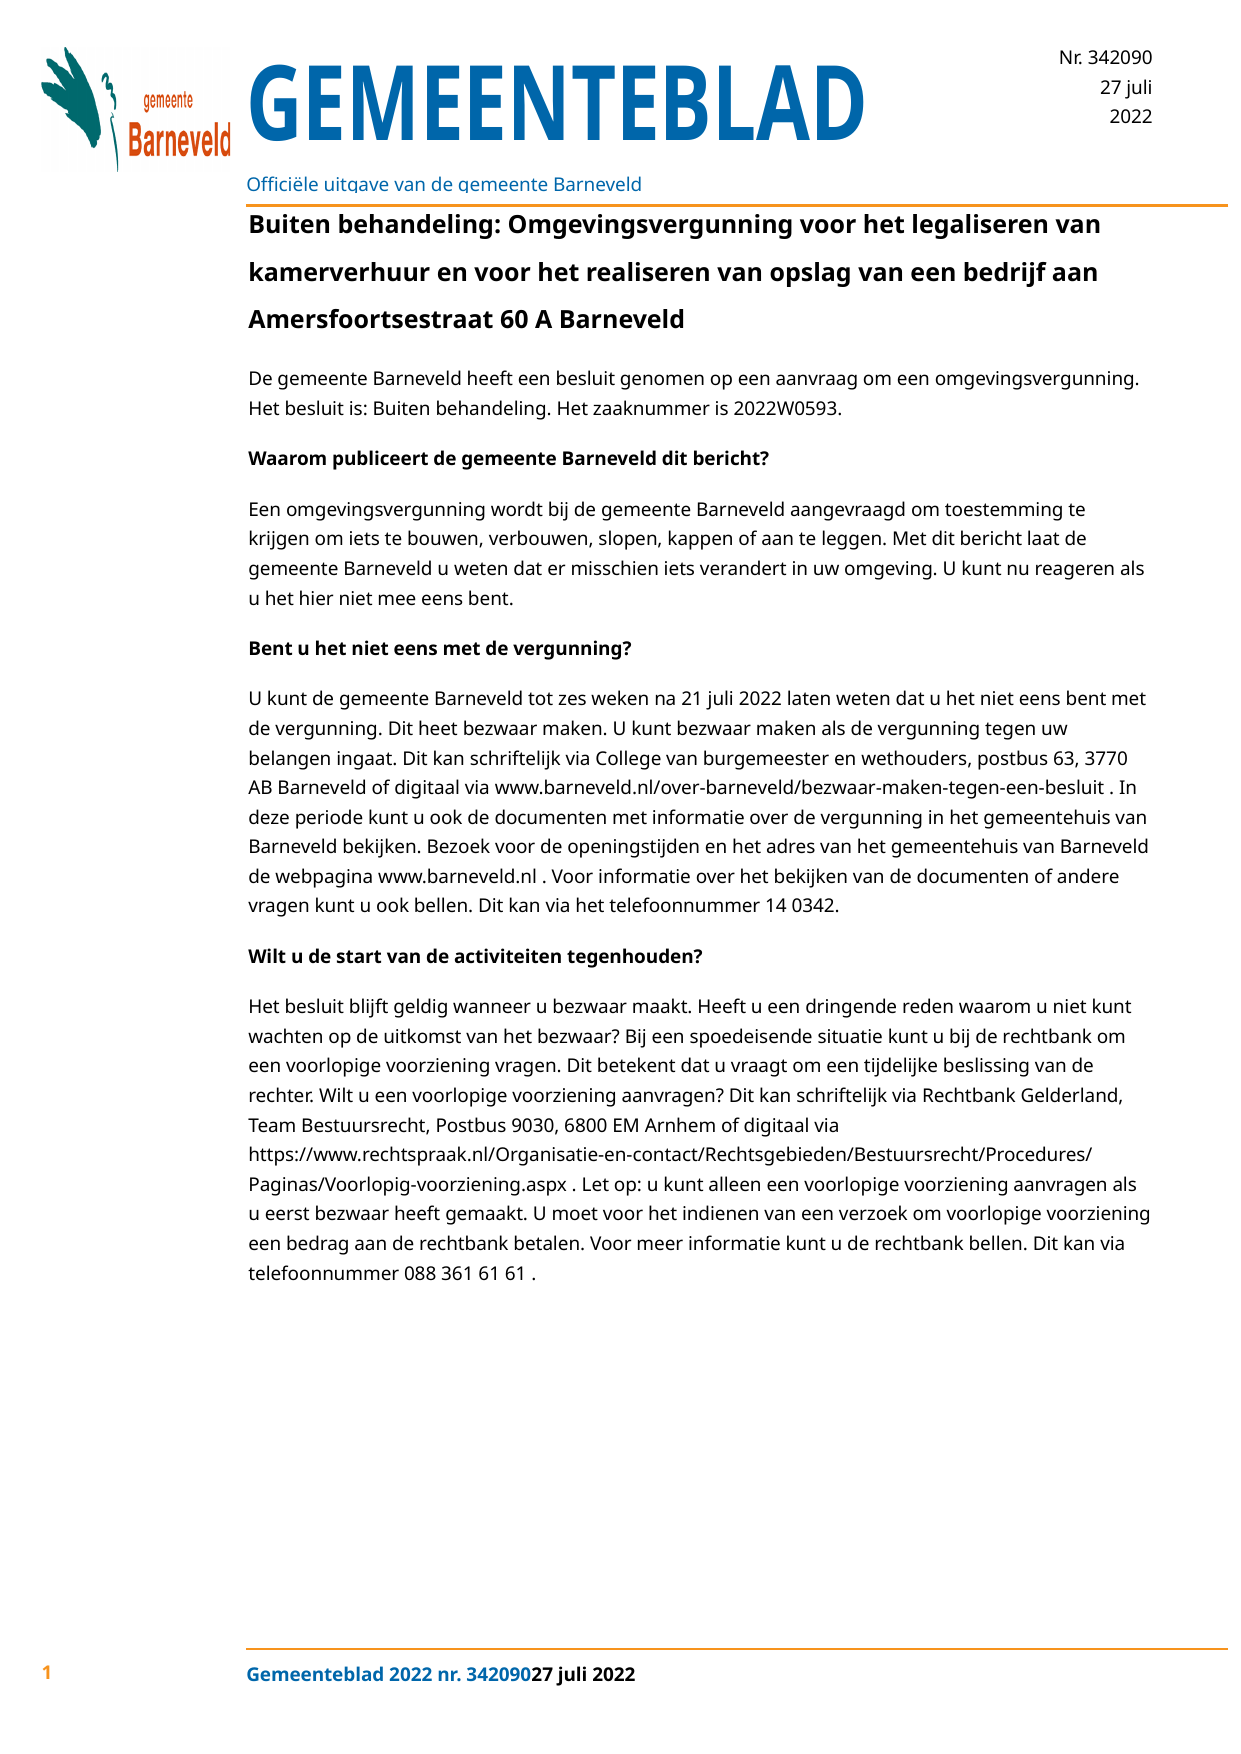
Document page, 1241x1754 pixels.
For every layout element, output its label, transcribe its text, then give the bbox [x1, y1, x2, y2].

text U kunt de gemeente Barneveld tot zes weken na 21 juli 2022 laten weten dat u het niet eens bent met de vergunning. Dit heet bezwaar maken. U kunt bezwaar maken als de vergunning tegen uw belangen ingaat. Dit kan schriftelijk via College van burgemeester en wethouders, postbus 63, 3770 AB Barneveld of digitaal via www.barneveld.nl/over-barneveld/bezwaar-maken-tegen-een-besluit . In deze periode kunt u ook de documenten met informatie over de vergunning in het gemeentehuis van Barneveld bekijken. Bezoek voor de openingstijden en het adres van het gemeentehuis van Barneveld de webpagina www.barneveld.nl . Voor informatie over het bekijken van de documenten of andere vragen kunt u ook bellen. Dit kan via het telefoonnummer 14 0342. [248, 686, 1152, 918]
text Bent u het niet eens met de vergunning? [248, 635, 1152, 661]
text Buiten behandeling: Omgevingsvergunning voor het legaliseren van kamerverhuur en voor het realiseren van opslag van een bedrijf aan Amersfoortsestraat 60 A Barneveld [248, 207, 1152, 336]
text Een omgevingsvergunning wordt bij de gemeente Barneveld aangevraagd om toestemming te krijgen om iets te bouwen, verbouwen, slopen, kappen of aan te leggen. Met dit bericht laat de gemeente Barneveld u weten dat er misschien iets verandert in uw omgeving. U kunt nu reageren als u het hier niet mee eens bent. [248, 496, 1152, 610]
text Wilt u de start van de activiteiten tegenhouden? [248, 943, 1152, 969]
text Het besluit blijft geldig wanneer u bezwaar maakt. Heeft u een dringende reden waarom u niet kunt wachten op de uitkomst van het bezwaar? Bij een spoedeisende situatie kunt u bij de rechtbank om een voorlopige voorziening vragen. Dit betekent dat u vraagt om een tijdelijke beslissing van de rechter. Wilt u een voorlopige voorziening aanvragen? Dit kan schriftelijk via Rechtbank Gelderland, Team Bestuursrecht, Postbus 9030, 6800 EM Arnhem of digitaal via https://www.rechtspraak.nl/Organisatie-en-contact/Rechtsgebieden/Bestuursrecht/Procedures/Paginas/Voorlopig-voorziening.aspx . Let op: u kunt alleen een voorlopige voorziening aanvragen als u eerst bezwaar heeft gemaakt. U moet voor het indienen van een verzoek om voorlopige voorziening een bedrag aan de rechtbank betalen. Voor meer informatie kunt u de rechtbank bellen. Dit kan via telefoonnummer 088 361 61 61 . [248, 993, 1152, 1285]
text Waarom publiceert de gemeente Barneveld dit bericht? [248, 446, 1152, 471]
text De gemeente Barneveld heeft een besluit genomen op een aanvraag om een omgevingsvergunning. Het besluit is: Buiten behandeling. Het zaaknummer is 2022W0593. [248, 366, 1152, 421]
picture [41, 47, 231, 172]
